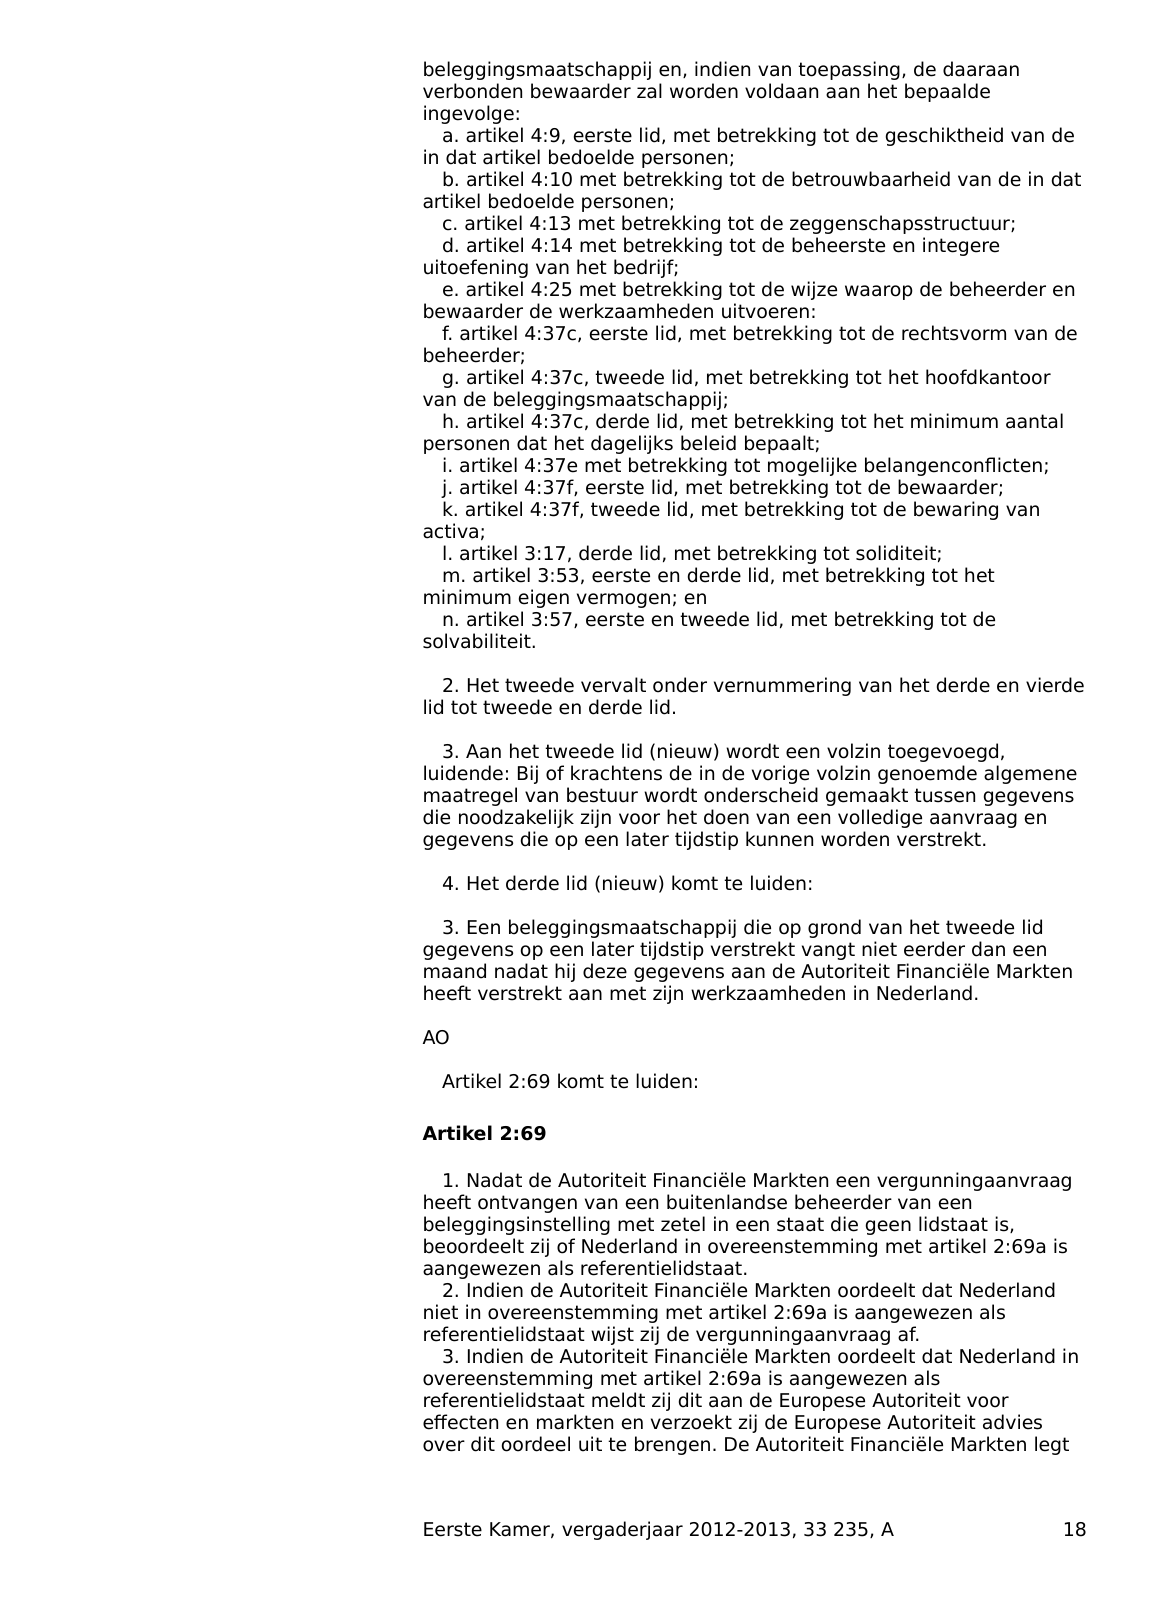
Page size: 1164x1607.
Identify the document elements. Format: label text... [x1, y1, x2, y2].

text f. artikel 4:37c, eerste lid, met betrekking tot de rechtsvorm van de beheerder; [422, 323, 1087, 367]
text m. artikel 3:53, eerste en derde lid, met betrekking tot het minimum eigen vermogen; en [422, 564, 1087, 608]
text beleggingsmaatschappij en, indien van toepassing, de daaraan verbonden bewaarder zal worden voldaan aan het bepaalde ingevolge: [422, 59, 1087, 125]
text a. artikel 4:9, eerste lid, met betrekking tot de geschiktheid van de in dat artikel bedoelde personen; [422, 125, 1087, 169]
text AO [422, 1027, 1087, 1049]
text 2. Indien de Autoriteit Financiële Markten oordeelt dat Nederland niet in overeenstemming met artikel 2:69a is aangewezen als referentielidstaat wijst zij de vergunningaanvraag af. [422, 1280, 1087, 1346]
text d. artikel 4:14 met betrekking tot de beheerste en integere uitoefening van het bedrijf; [422, 235, 1087, 279]
text Artikel 2:69 komt te luiden: [422, 1071, 1087, 1093]
text i. artikel 4:37e met betrekking tot mogelijke belangenconflicten; [422, 455, 1087, 477]
text 1. Nadat de Autoriteit Financiële Markten een vergunningaanvraag heeft ontvangen van een buitenlandse beheerder van een beleggingsinstelling met zetel in een staat die geen lidstaat is, beoordeelt zij of Nederland in overeenstemming met artikel 2:69a is aangewezen als referentielidstaat. [422, 1170, 1087, 1280]
text l. artikel 3:17, derde lid, met betrekking tot soliditeit; [422, 543, 1087, 564]
text 4. Het derde lid (nieuw) komt te luiden: [422, 873, 1087, 895]
text 3. Aan het tweede lid (nieuw) wordt een volzin toegevoegd, luidende: Bij of krachtens de in de vorige volzin genoemde algemene maatregel van bestuur wordt onderscheid gemaakt tussen gegevens die noodzakelijk zijn voor het doen van een volledige aanvraag en gegevens die op een later tijdstip kunnen worden verstrekt. [422, 741, 1087, 851]
text 3. Een beleggingsmaatschappij die op grond van het tweede lid gegevens op een later tijdstip verstrekt vangt niet eerder dan een maand nadat hij deze gegevens aan de Autoriteit Financiële Markten heeft verstrekt aan met zijn werkzaamheden in Nederland. [422, 917, 1087, 1005]
text 2. Het tweede vervalt onder vernummering van het derde en vierde lid tot tweede en derde lid. [422, 675, 1087, 719]
text c. artikel 4:13 met betrekking tot de zeggenschapsstructuur; [422, 213, 1087, 235]
text e. artikel 4:25 met betrekking tot de wijze waarop de beheerder en bewaarder de werkzaamheden uitvoeren: [422, 279, 1087, 323]
text n. artikel 3:57, eerste en tweede lid, met betrekking tot de solvabiliteit. [422, 608, 1087, 652]
text 3. Indien de Autoriteit Financiële Markten oordeelt dat Nederland in overeenstemming met artikel 2:69a is aangewezen als referentielidstaat meldt zij dit aan de Europese Autoriteit voor effecten en markten en verzoekt zij de Europese Autoriteit advies over dit oordeel uit te brengen. De Autoriteit Financiële Markten legt [422, 1346, 1087, 1456]
text k. artikel 4:37f, tweede lid, met betrekking tot de bewaring van activa; [422, 499, 1087, 543]
text g. artikel 4:37c, tweede lid, met betrekking tot het hoofdkantoor van de beleggingsmaatschappij; [422, 367, 1087, 411]
text j. artikel 4:37f, eerste lid, met betrekking tot de bewaarder; [422, 477, 1087, 499]
text h. artikel 4:37c, derde lid, met betrekking tot het minimum aantal personen dat het dagelijks beleid bepaalt; [422, 411, 1087, 455]
text b. artikel 4:10 met betrekking tot de betrouwbaarheid van de in dat artikel bedoelde personen; [422, 169, 1087, 213]
subtitle Artikel 2:69 [422, 1123, 1087, 1145]
